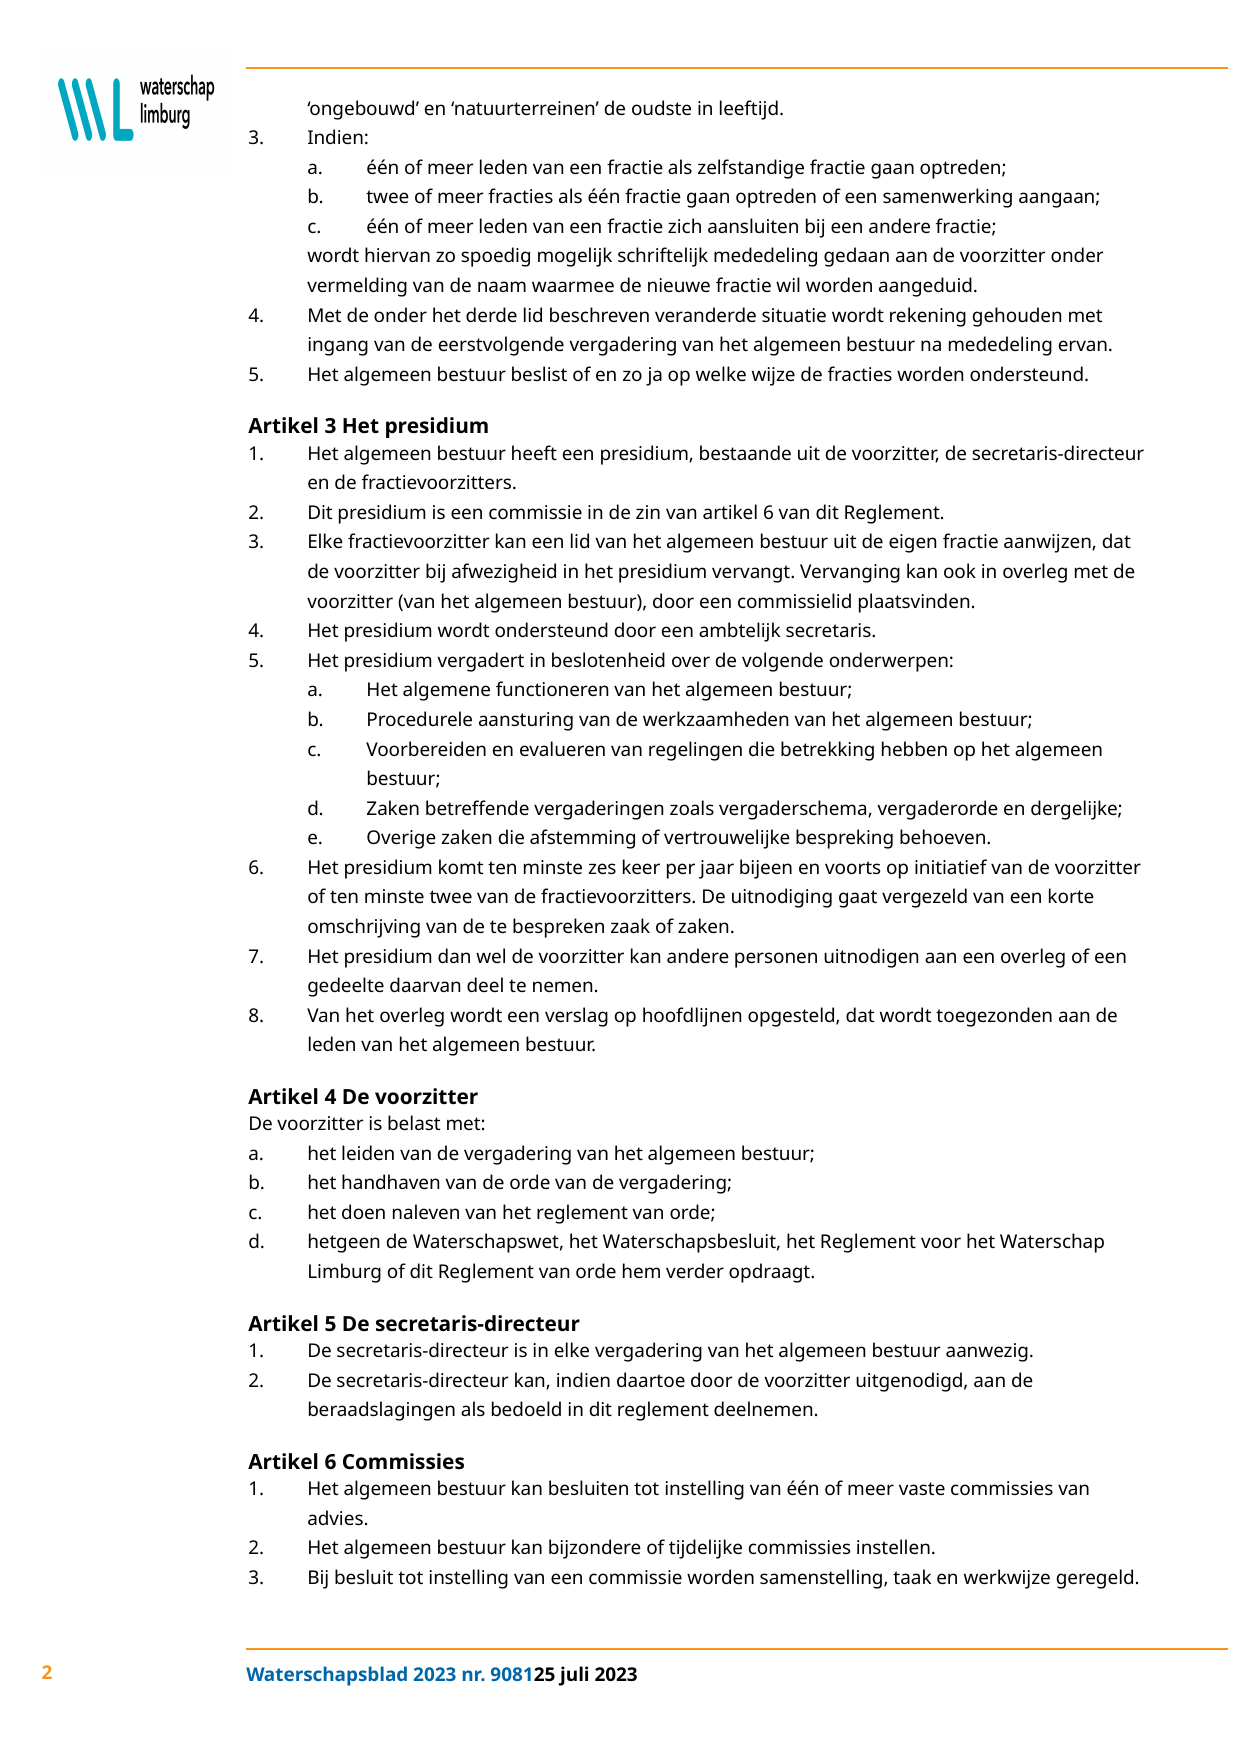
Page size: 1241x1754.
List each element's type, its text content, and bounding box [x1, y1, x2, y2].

list wordt hiervan zo spoedig mogelijk schriftelijk mededeling gedaan aan de voorzitter onder vermelding van de naam waarmee de nieuwe fractie wil worden aangeduid. [248, 243, 1152, 298]
list ‘ongebouwd’ en ‘natuurterreinen’ de oudste in leeftijd. [248, 95, 1152, 121]
text Artikel 6 Commissies [248, 1447, 1152, 1475]
list Het algemeen bestuur kan bijzondere of tijdelijke commissies instellen. [248, 1534, 1152, 1560]
text De voorzitter is belast met: [248, 1110, 1152, 1136]
text Artikel 3 Het presidium [248, 411, 1152, 440]
list Het presidium komt ten minste zes keer per jaar bijeen en voorts op initiatief van de voorzitter of ten minste twee van de fractievoorzitters. De uitnodiging gaat vergezeld van een korte omschrijving van de te bespreken zaak of zaken. [248, 854, 1152, 939]
text Artikel 5 De secretaris-directeur [248, 1309, 1152, 1337]
list één of meer leden van een fractie zich aansluiten bij een andere fractie; [307, 213, 1152, 239]
list Zaken betreffende vergaderingen zoals vergaderschema, vergaderorde en dergelijke; [307, 795, 1152, 821]
list Van het overleg wordt een verslag op hoofdlijnen opgesteld, dat wordt toegezonden aan de leden van het algemeen bestuur. [248, 1002, 1152, 1057]
list hetgeen de Waterschapswet, het Waterschapsbesluit, het Reglement voor het Waterschap Limburg of dit Reglement van orde hem verder opdraagt. [248, 1229, 1152, 1284]
list het doen naleven van het reglement van orde; [248, 1199, 1152, 1225]
text Artikel 4 De voorzitter [248, 1082, 1152, 1110]
list één of meer leden van een fractie als zelfstandige fractie gaan optreden; [307, 154, 1152, 180]
list het leiden van de vergadering van het algemeen bestuur; [248, 1140, 1152, 1166]
list De secretaris-directeur is in elke vergadering van het algemeen bestuur aanwezig. [248, 1337, 1152, 1363]
list Het presidium vergadert in beslotenheid over de volgende onderwerpen: [248, 647, 1152, 673]
list het handhaven van de orde van de vergadering; [248, 1169, 1152, 1195]
list Elke fractievoorzitter kan een lid van het algemeen bestuur uit de eigen fractie aanwijzen, dat de voorzitter bij afwezigheid in het presidium vervangt. Vervanging kan ook in overleg met de voorzitter (van het algemeen bestuur), door een commissielid plaatsvinden. [248, 529, 1152, 613]
list Het algemeen bestuur beslist of en zo ja op welke wijze de fracties worden ondersteund. [248, 361, 1152, 387]
list Het algemene functioneren van het algemeen bestuur; [307, 677, 1152, 702]
list twee of meer fracties als één fractie gaan optreden of een samenwerking aangaan; [307, 183, 1152, 209]
list Met de onder het derde lid beschreven veranderde situatie wordt rekening gehouden met ingang van de eerstvolgende vergadering van het algemeen bestuur na mededeling ervan. [248, 302, 1152, 357]
list Dit presidium is een commissie in de zin van artikel 6 van dit Reglement. [248, 499, 1152, 525]
list Het algemeen bestuur heeft een presidium, bestaande uit de voorzitter, de secretaris-directeur en de fractievoorzitters. [248, 440, 1152, 495]
list Het presidium wordt ondersteund door een ambtelijk secretaris. [248, 617, 1152, 643]
list Bij besluit tot instelling van een commissie worden samenstelling, taak en werkwijze geregeld. [248, 1564, 1152, 1590]
list Indien: [248, 124, 1152, 150]
list Procedurele aansturing van de werkzaamheden van het algemeen bestuur; [307, 706, 1152, 732]
picture [41, 47, 231, 172]
list Het presidium dan wel de voorzitter kan andere personen uitnodigen aan een overleg of een gedeelte daarvan deel te nemen. [248, 943, 1152, 998]
list Het algemeen bestuur kan besluiten tot instelling van één of meer vaste commissies van advies. [248, 1475, 1152, 1531]
list Voorbereiden en evalueren van regelingen die betrekking hebben op het algemeen bestuur; [307, 736, 1152, 791]
list De secretaris-directeur kan, indien daartoe door de voorzitter uitgenodigd, aan de beraadslagingen als bedoeld in dit reglement deelnemen. [248, 1367, 1152, 1422]
list Overige zaken die afstemming of vertrouwelijke bespreking behoeven. [307, 824, 1152, 850]
